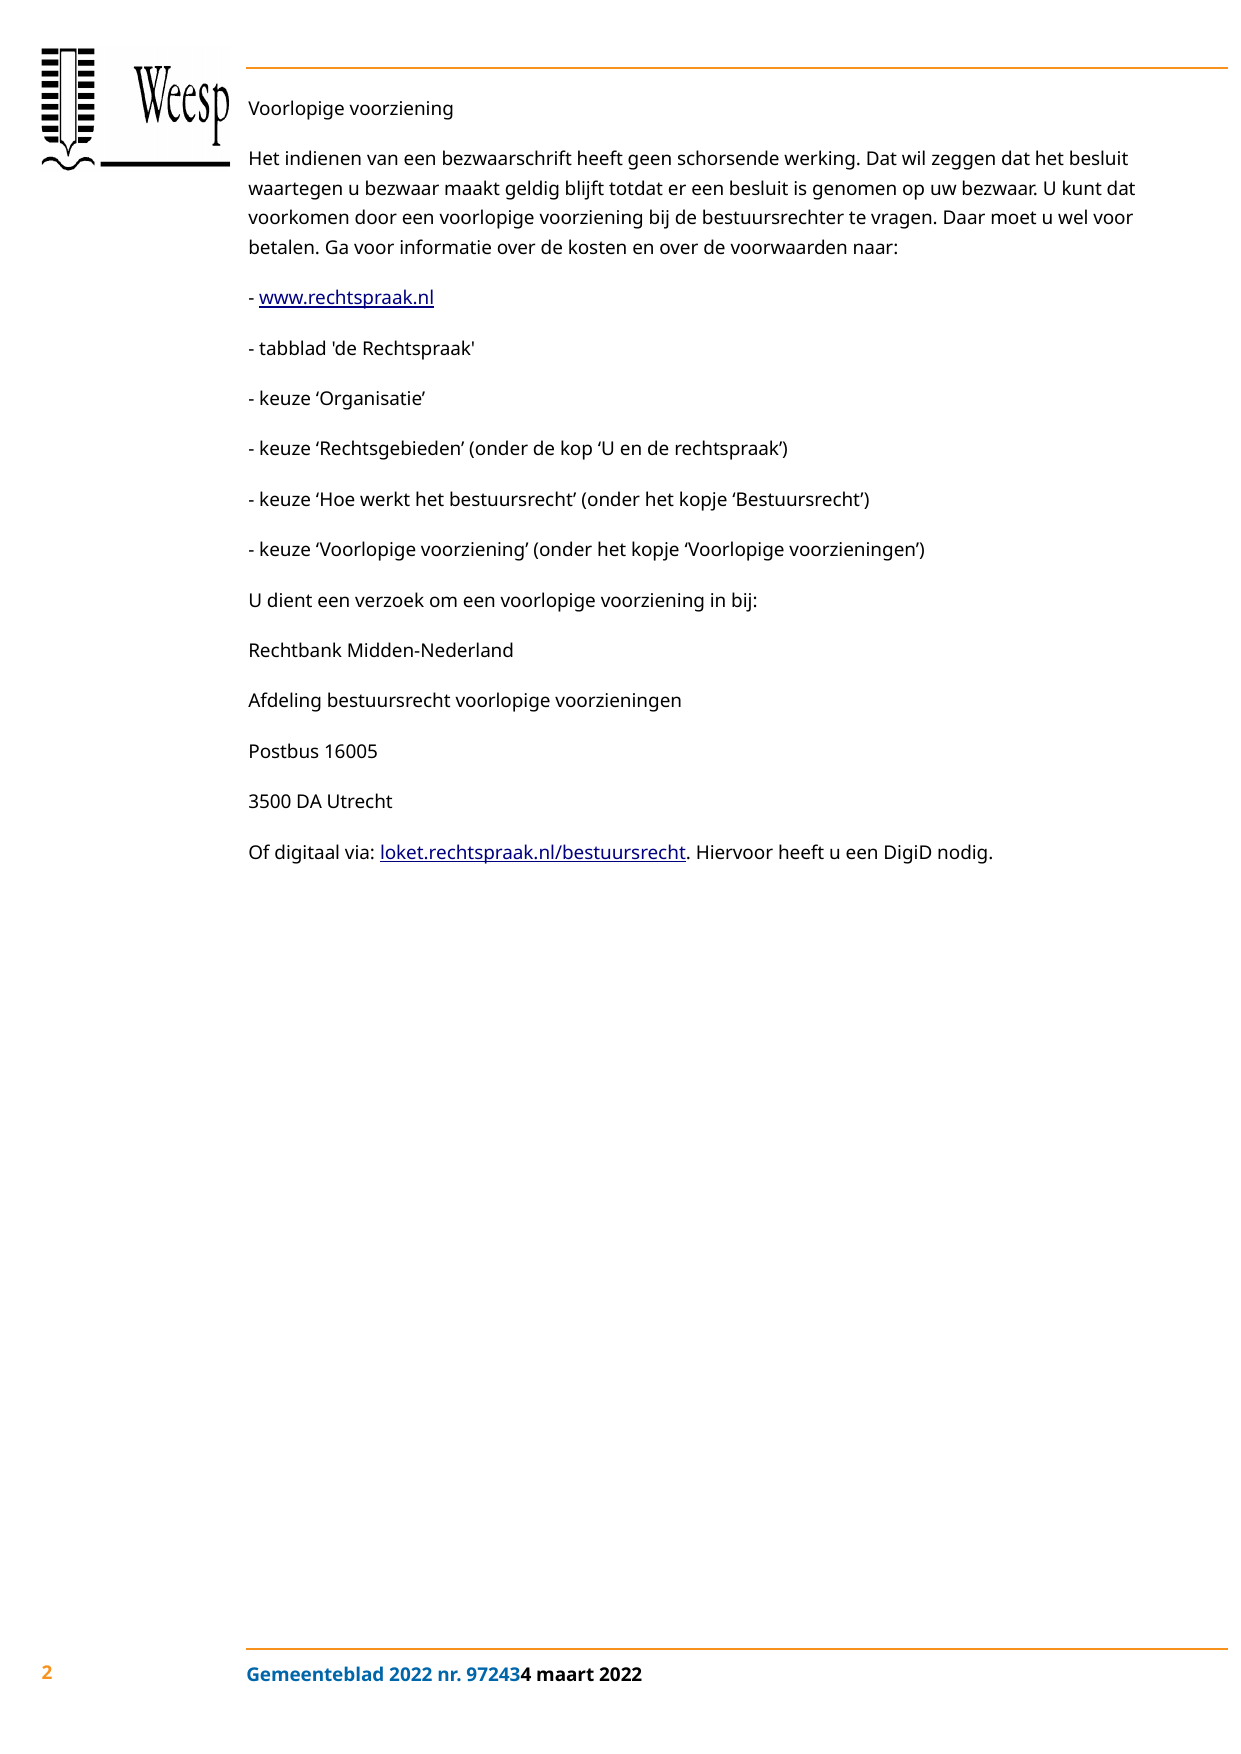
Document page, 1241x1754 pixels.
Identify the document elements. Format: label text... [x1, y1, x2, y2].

text 3500 DA Utrecht [248, 788, 1152, 814]
text Of digitaal via: loket.rechtspraak.nl/bestuursrecht. Hiervoor heeft u een DigiD nodig. [248, 839, 1152, 865]
text - www.rechtspraak.nl [248, 284, 1152, 310]
picture [41, 47, 231, 172]
text Afdeling bestuursrecht voorlopige voorzieningen [248, 688, 1152, 713]
text - keuze ‘Rechtsgebieden’ (onder de kop ‘U en de rechtspraak’) [248, 436, 1152, 461]
text U dient een verzoek om een voorlopige voorziening in bij: [248, 587, 1152, 613]
text Postbus 16005 [248, 738, 1152, 764]
text - keuze ‘Voorlopige voorziening’ (onder het kopje ‘Voorlopige voorzieningen’) [248, 536, 1152, 562]
text Rechtbank Midden-Nederland [248, 637, 1152, 663]
text Voorlopige voorziening [248, 95, 1152, 121]
text - keuze ‘Organisatie’ [248, 385, 1152, 411]
text Het indienen van een bezwaarschrift heeft geen schorsende werking. Dat wil zeggen dat het besluit waartegen u bezwaar maakt geldig blijft totdat er een besluit is genomen op uw bezwaar. U kunt dat voorkomen door een voorlopige voorziening bij de bestuursrechter te vragen. Daar moet u wel voor betalen. Ga voor informatie over de kosten en over de voorwaarden naar: [248, 145, 1152, 260]
text - keuze ‘Hoe werkt het bestuursrecht’ (onder het kopje ‘Bestuursrecht’) [248, 486, 1152, 512]
text - tabblad 'de Rechtspraak' [248, 335, 1152, 361]
